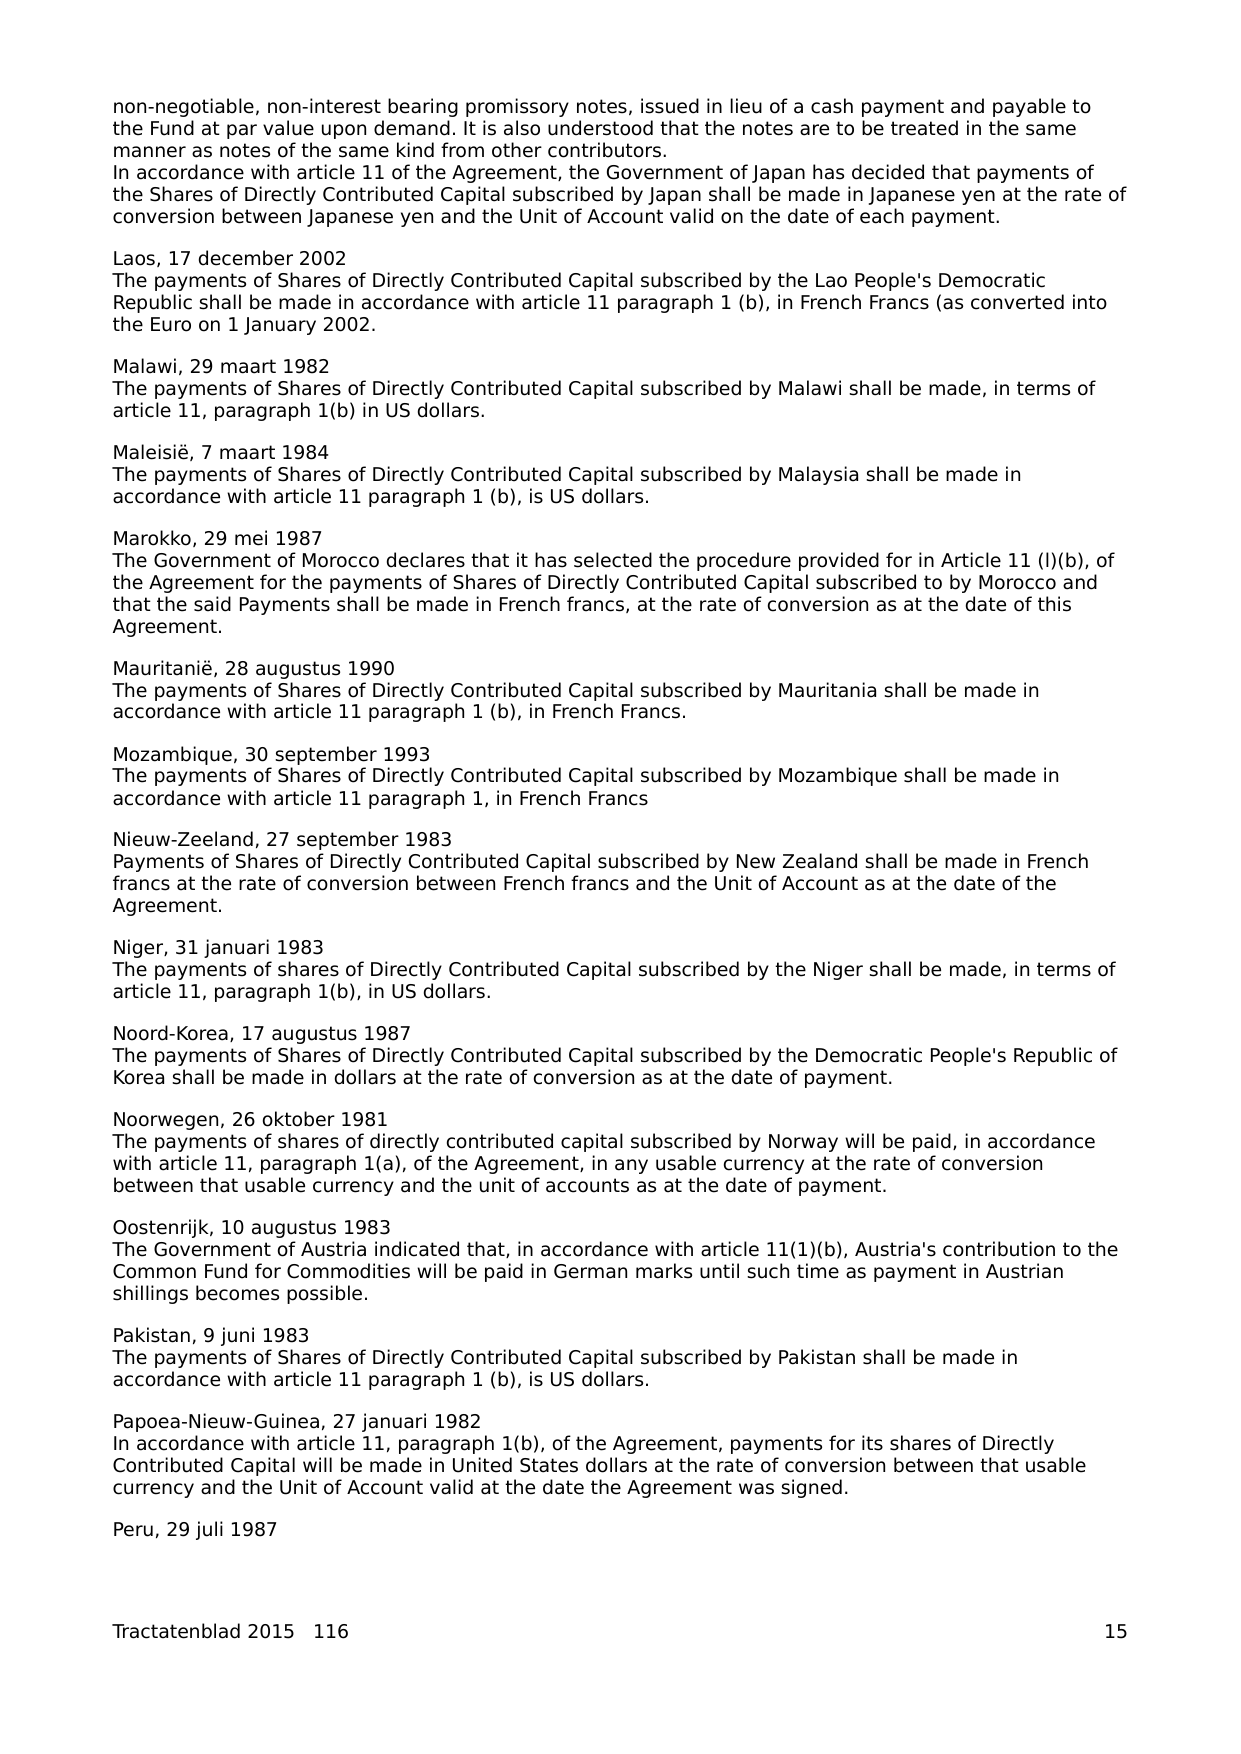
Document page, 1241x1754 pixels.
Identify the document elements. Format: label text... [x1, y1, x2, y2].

text In accordance with article 11, paragraph 1(b), of the Agreement, payments for its shares of Directly Contributed Capital will be made in United States dollars at the rate of conversion between that usable currency and the Unit of Account valid at the date the Agreement was signed. [112, 1433, 1128, 1499]
text The payments of Shares of Directly Contributed Capital subscribed by Malaysia shall be made in accordance with article 11 paragraph 1 (b), is US dollars. [112, 464, 1128, 508]
text The payments of Shares of Directly Contributed Capital subscribed by Mozambique shall be made in accordance with article 11 paragraph 1, in French Francs [112, 765, 1128, 809]
text The payments of Shares of Directly Contributed Capital subscribed by the Democratic People's Republic of Korea shall be made in dollars at the rate of conversion as at the date of payment. [112, 1045, 1128, 1089]
text The payments of shares of Directly Contributed Capital subscribed by the Niger shall be made, in terms of article 11, paragraph 1(b), in US dollars. [112, 959, 1128, 1003]
text Peru, 29 juli 1987 [112, 1519, 1128, 1541]
text Mauritanië, 28 augustus 1990 [112, 657, 1128, 679]
text The Government of Austria indicated that, in accordance with article 11(1)(b), Austria's contribution to the Common Fund for Commodities will be paid in German marks until such time as payment in Austrian shillings becomes possible. [112, 1239, 1128, 1305]
text The payments of shares of directly contributed capital subscribed by Norway will be paid, in accordance with article 11, paragraph 1(a), of the Agreement, in any usable currency at the rate of conversion between that usable currency and the unit of accounts as at the date of payment. [112, 1131, 1128, 1197]
text The payments of Shares of Directly Contributed Capital subscribed by the Lao People's Democratic Republic shall be made in accordance with article 11 paragraph 1 (b), in French Francs (as converted into the Euro on 1 January 2002. [112, 270, 1128, 336]
text The payments of Shares of Directly Contributed Capital subscribed by Pakistan shall be made in accordance with article 11 paragraph 1 (b), is US dollars. [112, 1347, 1128, 1391]
text The payments of Shares of Directly Contributed Capital subscribed by Malawi shall be made, in terms of article 11, paragraph 1(b) in US dollars. [112, 378, 1128, 422]
text Oostenrijk, 10 augustus 1983 [112, 1217, 1128, 1239]
text The Government of Morocco declares that it has selected the procedure provided for in Article 11 (l)(b), of the Agreement for the payments of Shares of Directly Contributed Capital subscribed to by Morocco and that the said Payments shall be made in French francs, at the rate of conversion as at the date of this Agreement. [112, 549, 1128, 637]
text Papoea-Nieuw-Guinea, 27 januari 1982 [112, 1411, 1128, 1433]
text Malawi, 29 maart 1982 [112, 356, 1128, 378]
text The payments of Shares of Directly Contributed Capital subscribed by Mauritania shall be made in accordance with article 11 paragraph 1 (b), in French Francs. [112, 679, 1128, 723]
text Niger, 31 januari 1983 [112, 937, 1128, 959]
text Nieuw-Zeeland, 27 september 1983 [112, 829, 1128, 851]
text non-negotiable, non-interest bearing promissory notes, issued in lieu of a cash payment and payable to the Fund at par value upon demand. It is also understood that the notes are to be treated in the same manner as notes of the same kind from other contributors. [112, 96, 1128, 162]
text Marokko, 29 mei 1987 [112, 528, 1128, 549]
text Pakistan, 9 juni 1983 [112, 1325, 1128, 1347]
text Mozambique, 30 september 1993 [112, 743, 1128, 765]
text Laos, 17 december 2002 [112, 248, 1128, 270]
text In accordance with article 11 of the Agreement, the Government of Japan has decided that payments of the Shares of Directly Contributed Capital subscribed by Japan shall be made in Japanese yen at the rate of conversion between Japanese yen and the Unit of Account valid on the date of each payment. [112, 162, 1128, 228]
text Noorwegen, 26 oktober 1981 [112, 1109, 1128, 1131]
text Maleisië, 7 maart 1984 [112, 442, 1128, 464]
text Noord-Korea, 17 augustus 1987 [112, 1023, 1128, 1045]
text Payments of Shares of Directly Contributed Capital subscribed by New Zealand shall be made in French francs at the rate of conversion between French francs and the Unit of Account as at the date of the Agreement. [112, 851, 1128, 917]
